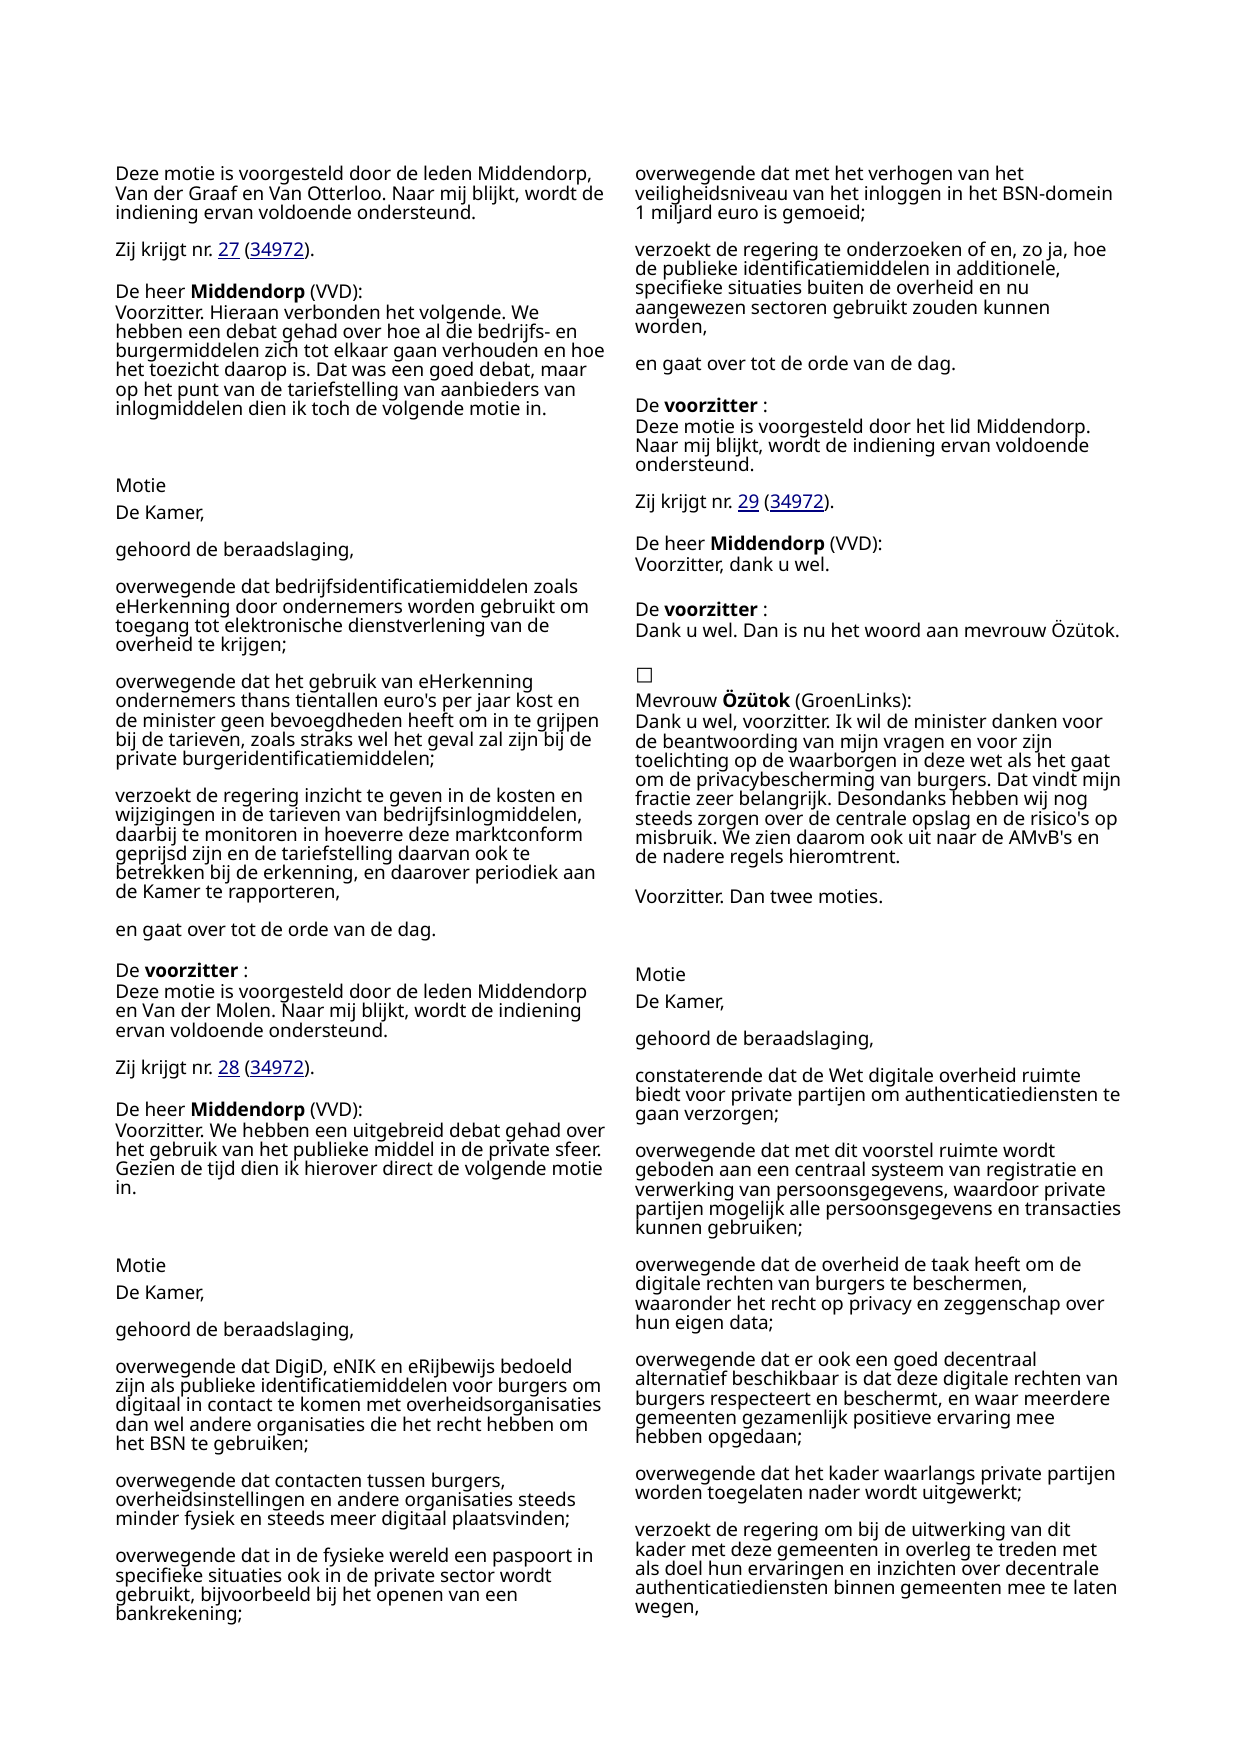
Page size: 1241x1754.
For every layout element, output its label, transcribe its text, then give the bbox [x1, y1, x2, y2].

text overwegende dat met dit voorstel ruimte wordt geboden aan een centraal systeem van registratie en verwerking van persoonsgegevens, waardoor private partijen mogelijk alle persoonsgegevens en transacties kunnen gebruiken; [635, 1142, 1125, 1238]
text gehoord de beraadslaging, [115, 541, 605, 561]
text overwegende dat de overheid de taak heeft om de digitale rechten van burgers te beschermen, waaronder het recht op privacy en zeggenschap over hun eigen data; [635, 1256, 1125, 1333]
text De voorzitter : [115, 957, 605, 983]
text De heer Middendorp (VVD): [115, 278, 605, 304]
text gehoord de beraadslaging, [115, 1321, 605, 1340]
text Motie [635, 961, 1125, 987]
text Voorzitter. Hieraan verbonden het volgende. We hebben een debat gehad over hoe al die bedrijfs- en burgermiddelen zich tot elkaar gaan verhouden en hoe het toezicht daarop is. Dat was een goed debat, maar op het punt van de tariefstelling van aanbieders van inlogmiddelen dien ik toch de volgende motie in. [115, 304, 605, 419]
text Zij krijgt nr. 29 (34972). [635, 493, 1125, 512]
text Zij krijgt nr. 27 (34972). [115, 241, 605, 260]
text De heer Middendorp (VVD): [115, 1096, 605, 1122]
text verzoekt de regering te onderzoeken of en, zo ja, hoe de publieke identificatiemiddelen in additionele, specifieke situaties buiten de overheid en nu aangewezen sectoren gebruikt zouden kunnen worden, [635, 241, 1125, 337]
text De Kamer, [635, 993, 1125, 1012]
text De voorzitter : [635, 392, 1125, 418]
text verzoekt de regering inzicht te geven in de kosten en wijzigingen in de tarieven van bedrijfsinlogmiddelen, daarbij te monitoren in hoeverre deze marktconform geprijsd zijn en de tariefstelling daarvan ook te betrekken bij de erkenning, en daarover periodiek aan de Kamer te rapporteren, [115, 787, 605, 903]
text verzoekt de regering om bij de uitwerking van dit kader met deze gemeenten in overleg te treden met als doel hun ervaringen en inzichten over decentrale authenticatiediensten binnen gemeenten mee te laten wegen, [635, 1521, 1125, 1618]
text overwegende dat er ook een goed decentraal alternatief beschikbaar is dat deze digitale rechten van burgers respecteert en beschermt, en waar meerdere gemeenten gezamenlijk positieve ervaring mee hebben opgedaan; [635, 1351, 1125, 1447]
text constaterende dat de Wet digitale overheid ruimte biedt voor private partijen om authenticatiediensten te gaan verzorgen; [635, 1067, 1125, 1124]
text De heer Middendorp (VVD): [635, 530, 1125, 556]
text overwegende dat het gebruik van eHerkenning ondernemers thans tientallen euro's per jaar kost en de minister geen bevoegdheden heeft om in te grijpen bij de tarieven, zoals straks wel het geval zal zijn bij de private burgeridentificatiemiddelen; [115, 673, 605, 769]
text overwegende dat contacten tussen burgers, overheidsinstellingen en andere organisaties steeds minder fysiek en steeds meer digitaal plaatsvinden; [115, 1472, 605, 1529]
text overwegende dat bedrijfsidentificatiemiddelen zoals eHerkenning door ondernemers worden gebruikt om toegang tot elektronische dienstverlening van de overheid te krijgen; [115, 578, 605, 655]
text Deze motie is voorgesteld door het lid Middendorp. Naar mij blijkt, wordt de indiening ervan voldoende ondersteund. [635, 418, 1125, 475]
text Deze motie is voorgesteld door de leden Middendorp en Van der Molen. Naar mij blijkt, wordt de indiening ervan voldoende ondersteund. [115, 983, 605, 1041]
text Dank u wel. Dan is nu het woord aan mevrouw Özütok. [635, 622, 1125, 641]
text overwegende dat in de fysieke wereld een paspoort in specifieke situaties ook in de private sector wordt gebruikt, bijvoorbeeld bij het openen van een bankrekening; [115, 1547, 605, 1624]
text overwegende dat met het verhogen van het veiligheidsniveau van het inloggen in het BSN-domein 1 miljard euro is gemoeid; [635, 165, 1125, 223]
text Motie [115, 1252, 605, 1278]
text Mevrouw Özütok (GroenLinks): [635, 688, 1125, 713]
text De Kamer, [115, 1284, 605, 1303]
text Motie [115, 473, 605, 498]
text overwegende dat DigiD, eNIK en eRijbewijs bedoeld zijn als publieke identificatiemiddelen voor burgers om digitaal in contact te komen met overheidsorganisaties dan wel andere organisaties die het recht hebben om het BSN te gebruiken; [115, 1358, 605, 1454]
text en gaat over tot de orde van de dag. [635, 355, 1125, 374]
text en gaat over tot de orde van de dag. [115, 921, 605, 940]
text Zij krijgt nr. 28 (34972). [115, 1059, 605, 1078]
text Voorzitter, dank u wel. [635, 556, 1125, 575]
text ⬜ [635, 662, 1125, 688]
text Dank u wel, voorzitter. Ik wil de minister danken voor de beantwoording van mijn vragen en voor zijn toelichting op de waarborgen in deze wet als het gaat om de privacybescherming van burgers. Dat vindt mijn fractie zeer belangrijk. Desondanks hebben wij nog steeds zorgen over de centrale opslag en de risico's op misbruik. We zien daarom ook uit naar de AMvB's en de nadere regels hieromtrent. [635, 713, 1125, 867]
text Voorzitter. Dan twee moties. [635, 888, 1125, 907]
text gehoord de beraadslaging, [635, 1029, 1125, 1049]
text De Kamer, [115, 504, 605, 524]
text De voorzitter : [635, 596, 1125, 622]
text Voorzitter. We hebben een uitgebreid debat gehad over het gebruik van het publieke middel in de private sfeer. Gezien de tijd dien ik hierover direct de volgende motie in. [115, 1122, 605, 1199]
text Deze motie is voorgesteld door de leden Middendorp, Van der Graaf en Van Otterloo. Naar mij blijkt, wordt de indiening ervan voldoende ondersteund. [115, 165, 605, 223]
text overwegende dat het kader waarlangs private partijen worden toegelaten nader wordt uitgewerkt; [635, 1465, 1125, 1503]
